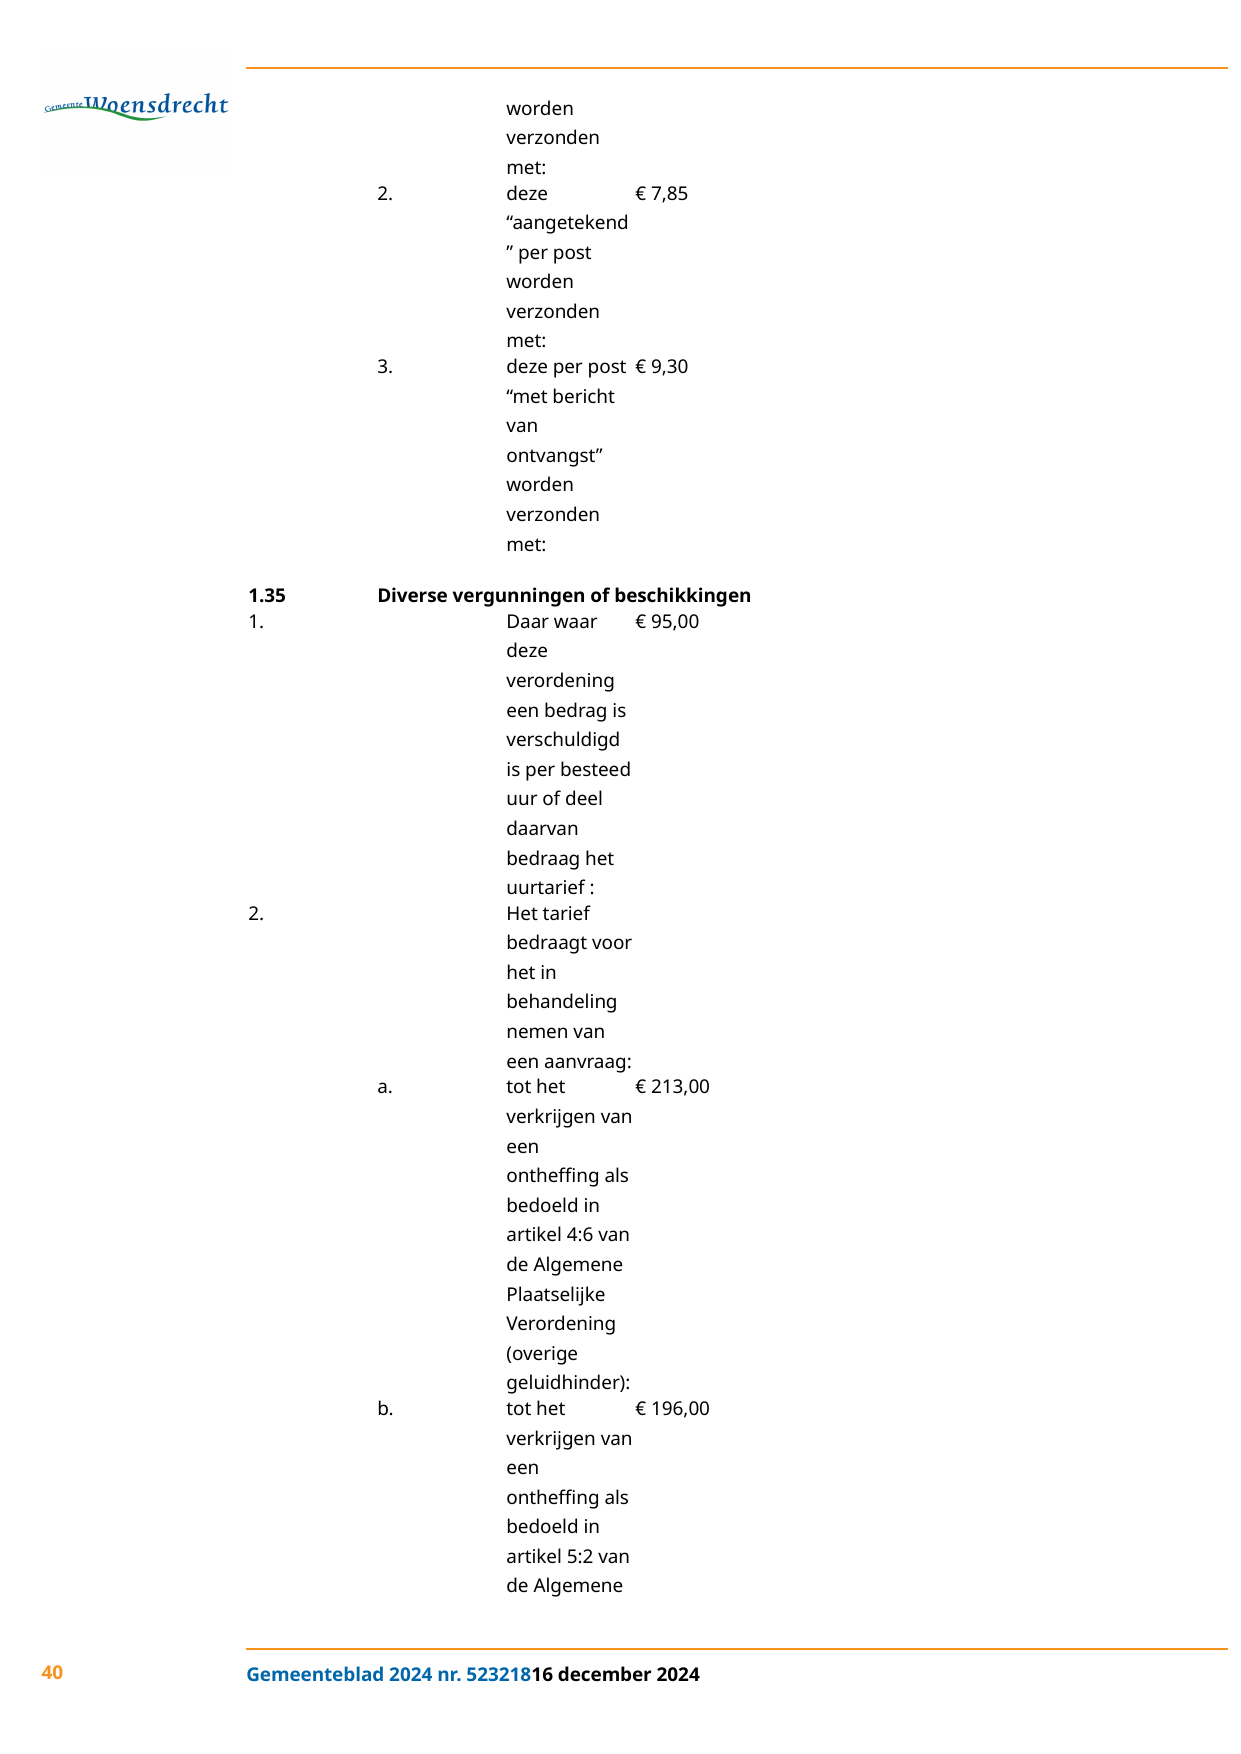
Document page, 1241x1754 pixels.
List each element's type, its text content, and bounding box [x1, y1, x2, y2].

table_cell [1023, 353, 1152, 557]
table_cell [248, 1395, 377, 1598]
table_cell deze per post “met bericht van ontvangst” worden verzonden met: [506, 353, 635, 557]
table_cell worden verzonden met: [506, 95, 635, 180]
table_cell 1.35 [248, 582, 377, 608]
table_cell tot het verkrijgen van een ontheffing als bedoeld in artikel 5:2 van de Algemene [506, 1395, 635, 1598]
table_cell [248, 1074, 377, 1395]
table_cell [248, 353, 377, 557]
table_cell Daar waar deze verordening een bedrag is verschuldigd is per besteed uur of deel daarvan bedraag het uurtarief : [506, 608, 635, 900]
table_cell a. [377, 1074, 506, 1395]
table_cell 3. [377, 353, 506, 557]
table_cell [635, 557, 764, 582]
table_cell 2. [377, 180, 506, 353]
table_cell [1023, 557, 1152, 582]
table_cell [764, 1074, 1022, 1395]
table_cell 2. [248, 900, 377, 1074]
table_cell [764, 1395, 1022, 1598]
table_cell [764, 557, 1022, 582]
table_cell [506, 557, 635, 582]
table_cell [764, 95, 1022, 180]
table_cell Diverse vergunningen of beschikkingen [377, 582, 893, 608]
table_cell [764, 180, 1022, 353]
table_cell € 95,00 [635, 608, 764, 900]
table_cell € 196,00 [635, 1395, 764, 1598]
table_cell [377, 900, 506, 1074]
table_cell € 213,00 [635, 1074, 764, 1395]
table_cell € 7,85 [635, 180, 764, 353]
table_cell [248, 180, 377, 353]
table_cell € 9,30 [635, 353, 764, 557]
table_cell [1023, 900, 1152, 1074]
table_cell Het tarief bedraagt voor het in behandeling nemen van een aanvraag: [506, 900, 635, 1074]
table_cell [1023, 180, 1152, 353]
table_cell b. [377, 1395, 506, 1598]
table_cell [1023, 608, 1152, 900]
table_cell [377, 95, 506, 180]
table_cell [764, 353, 1022, 557]
table_cell [248, 95, 377, 180]
table_cell deze “aangetekend” per post worden verzonden met: [506, 180, 635, 353]
table_cell [894, 582, 1152, 608]
table_cell [635, 95, 764, 180]
table_cell [1023, 1074, 1152, 1395]
picture [41, 47, 231, 172]
table_cell [1023, 1395, 1152, 1598]
table_cell [248, 557, 377, 582]
table_cell [1023, 95, 1152, 180]
table_cell [764, 900, 1022, 1074]
table_cell [377, 557, 506, 582]
table_cell [377, 608, 506, 900]
table_cell [764, 608, 1022, 900]
table_cell [635, 900, 764, 1074]
table_cell tot het verkrijgen van een ontheffing als bedoeld in artikel 4:6 van de Algemene Plaatselijke Verordening (overige geluidhinder): [506, 1074, 635, 1395]
table_cell 1. [248, 608, 377, 900]
